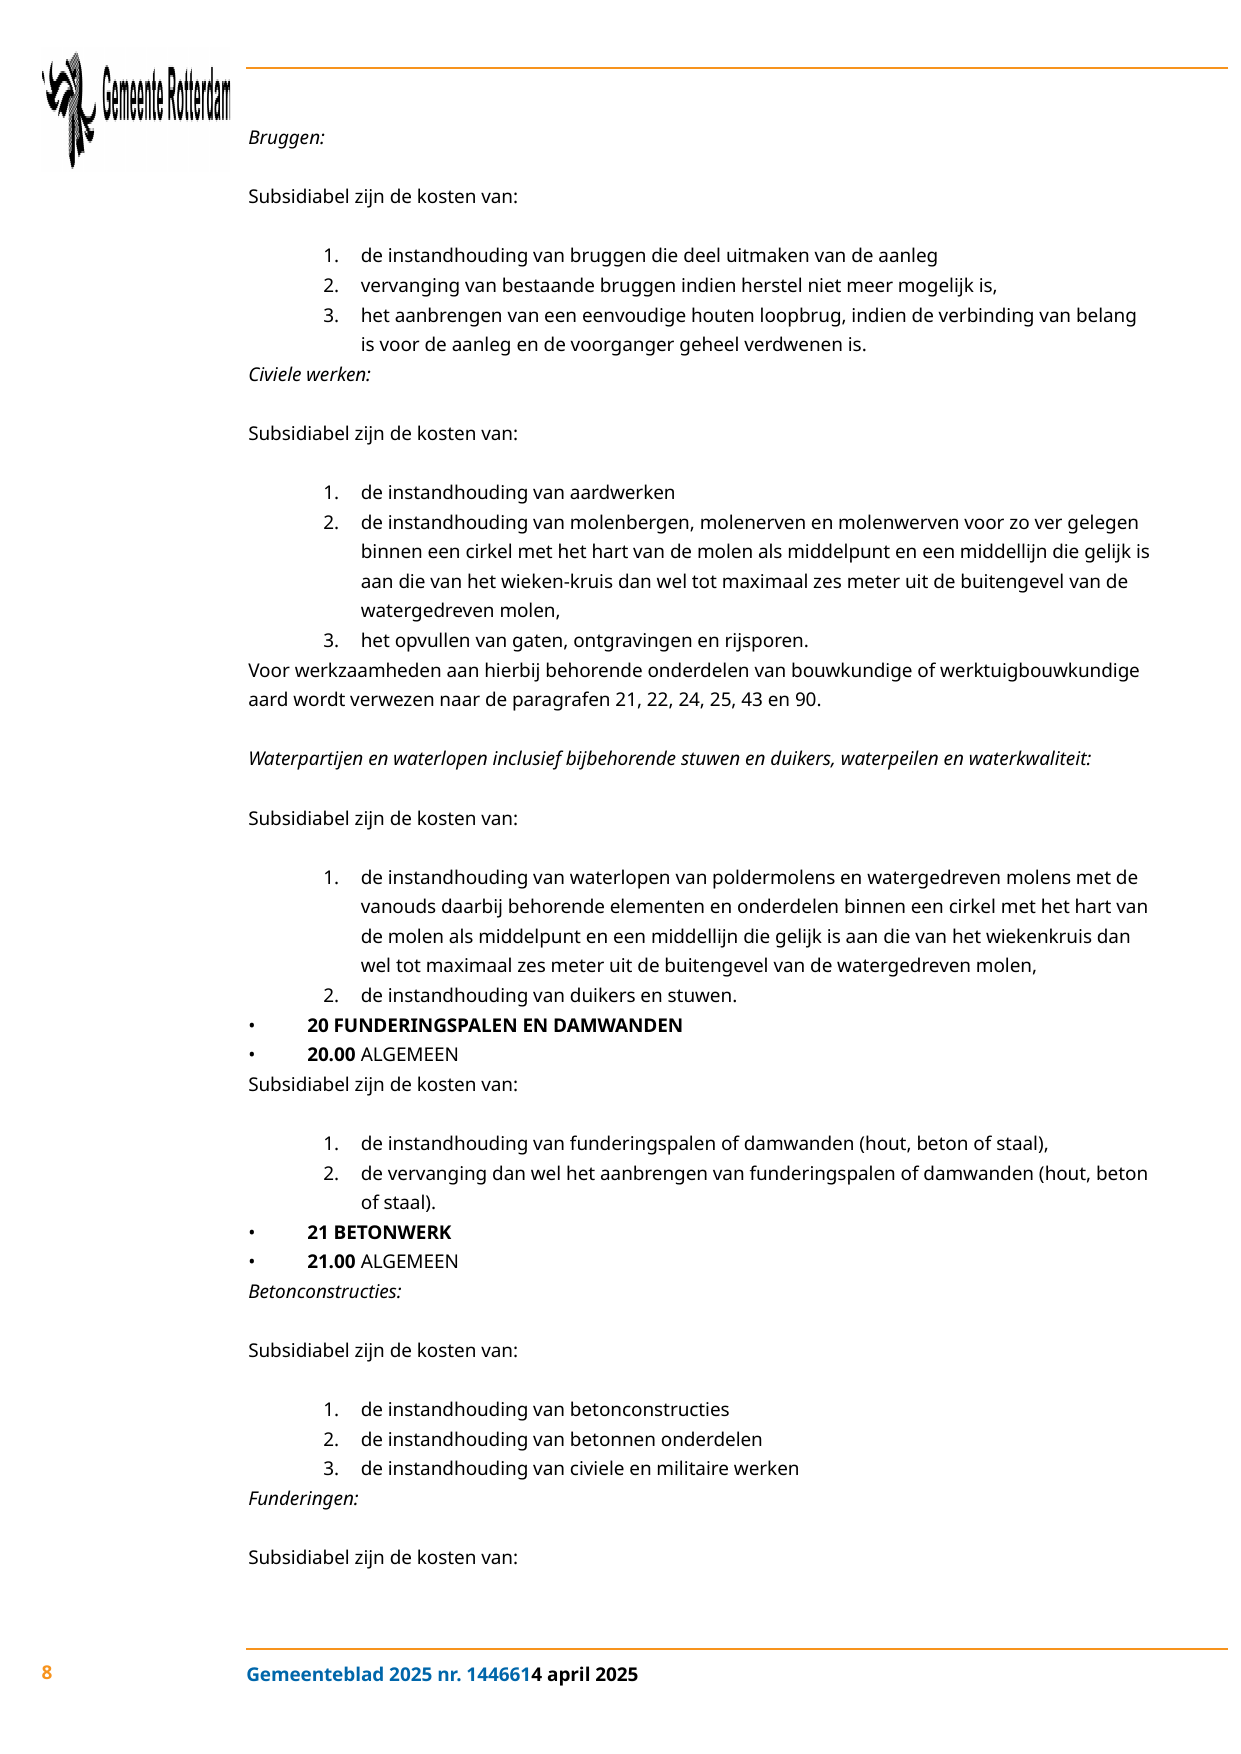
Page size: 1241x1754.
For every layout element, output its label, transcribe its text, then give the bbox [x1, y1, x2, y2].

list de instandhouding van betonnen onderdelen [323, 1426, 1152, 1452]
picture [41, 47, 231, 172]
list 21 BETONWERK [248, 1219, 1152, 1245]
text Subsidiabel zijn de kosten van: [248, 805, 1152, 831]
text Subsidiabel zijn de kosten van: [248, 420, 1152, 446]
text Waterpartijen en waterlopen inclusief bijbehorende stuwen en duikers, waterpeilen en waterkwaliteit: [248, 746, 1152, 771]
text Funderingen: [248, 1485, 1152, 1511]
list de instandhouding van molenbergen, molenerven en molenwerven voor zo ver gelegen binnen een cirkel met het hart van de molen als middelpunt en een middellijn die gelijk is aan die van het wieken-kruis dan wel tot maximaal zes meter uit de buitengevel van de watergedreven molen, [323, 509, 1152, 623]
list het aanbrengen van een eenvoudige houten loopbrug, indien de verbinding van belang is voor de aanleg en de voorganger geheel verdwenen is. [323, 302, 1152, 357]
list de instandhouding van aardwerken [323, 479, 1152, 505]
text Civiele werken: [248, 361, 1152, 387]
text Subsidiabel zijn de kosten van: [248, 1544, 1152, 1570]
list de instandhouding van civiele en militaire werken [323, 1456, 1152, 1481]
list de vervanging dan wel het aanbrengen van funderingspalen of damwanden (hout, beton of staal). [323, 1160, 1152, 1215]
list 21.00 ALGEMEEN [248, 1248, 1152, 1274]
text Subsidiabel zijn de kosten van: [248, 1337, 1152, 1363]
list 20 FUNDERINGSPALEN EN DAMWANDEN [248, 1012, 1152, 1038]
text Subsidiabel zijn de kosten van: [248, 1071, 1152, 1097]
list de instandhouding van betonconstructies [323, 1396, 1152, 1422]
list de instandhouding van bruggen die deel uitmaken van de aanleg [323, 243, 1152, 268]
list de instandhouding van funderingspalen of damwanden (hout, beton of staal), [323, 1130, 1152, 1156]
text Subsidiabel zijn de kosten van: [248, 183, 1152, 209]
list de instandhouding van waterlopen van poldermolens en watergedreven molens met de vanouds daarbij behorende elementen en onderdelen binnen een cirkel met het hart van de molen als middelpunt en een middellijn die gelijk is aan die van het wiekenkruis dan wel tot maximaal zes meter uit de buitengevel van de watergedreven molen, [323, 864, 1152, 978]
list 20.00 ALGEMEEN [248, 1041, 1152, 1067]
list de instandhouding van duikers en stuwen. [323, 982, 1152, 1008]
text Voor werkzaamheden aan hierbij behorende onderdelen van bouwkundige of werktuigbouwkundige aard wordt verwezen naar de paragrafen 21, 22, 24, 25, 43 en 90. [248, 657, 1152, 712]
list vervanging van bestaande bruggen indien herstel niet meer mogelijk is, [323, 272, 1152, 298]
text Betonconstructies: [248, 1278, 1152, 1304]
text Bruggen: [248, 124, 1152, 150]
list het opvullen van gaten, ontgravingen en rijsporen. [323, 627, 1152, 653]
